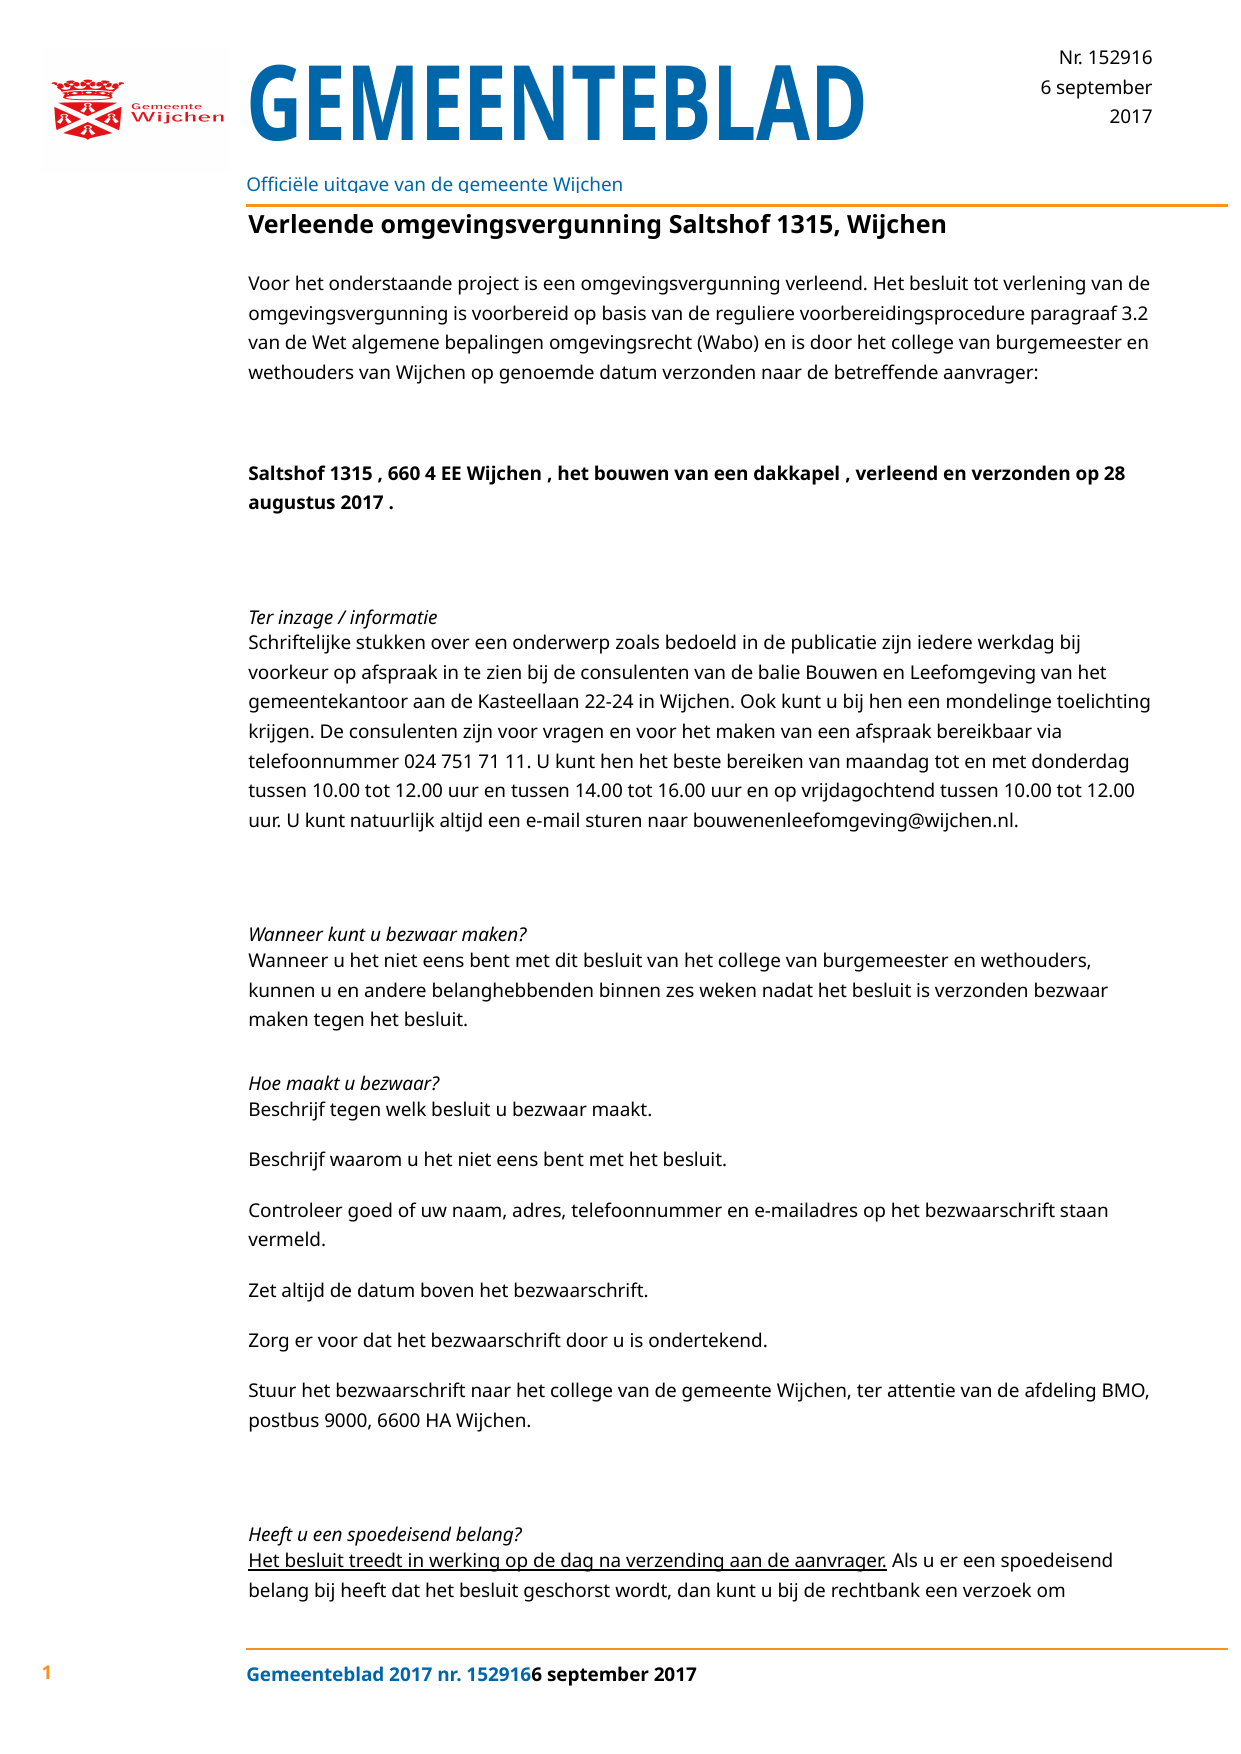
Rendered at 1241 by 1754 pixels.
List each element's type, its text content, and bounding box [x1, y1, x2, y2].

text Zet altijd de datum boven het bezwaarschrift. [248, 1277, 1152, 1303]
text Zorg er voor dat het bezwaarschrift door u is ondertekend. [248, 1327, 1152, 1353]
text Ter inzage / informatie [248, 604, 1152, 629]
text Stuur het bezwaarschrift naar het college van de gemeente Wijchen, ter attentie van de afdeling BMO, postbus 9000, 6600 HA Wijchen. [248, 1378, 1152, 1433]
text Voor het onderstaande project is een omgevingsvergunning verleend. Het besluit tot verlening van de omgevingsvergunning is voorbereid op basis van de reguliere voorbereidingsprocedure paragraaf 3.2 van de Wet algemene bepalingen omgevingsrecht (Wabo) en is door het college van burgemeester en wethouders van Wijchen op genoemde datum verzonden naar de betreffende aanvrager: [248, 270, 1152, 385]
text Hoe maakt u bezwaar? [248, 1070, 1152, 1096]
text Het besluit treedt in werking op de dag na verzending aan de aanvrager. Als u er een spoedeisend belang bij heeft dat het besluit geschorst wordt, dan kunt u bij de rechtbank een verzoek om [248, 1547, 1152, 1603]
picture [41, 47, 231, 172]
text Beschrijf tegen welk besluit u bezwaar maakt. [248, 1096, 1152, 1122]
text Schriftelijke stukken over een onderwerp zoals bedoeld in de publicatie zijn iedere werkdag bij voorkeur op afspraak in te zien bij de consulenten van de balie Bouwen en Leefomgeving van het gemeentekantoor aan de Kasteellaan 22-24 in Wijchen. Ook kunt u bij hen een mondelinge toelichting krijgen. De consulenten zijn voor vragen en voor het maken van een afspraak bereikbaar via telefoonnummer 024 751 71 11. U kunt hen het beste bereiken van maandag tot en met donderdag tussen 10.00 tot 12.00 uur en tussen 14.00 tot 16.00 uur en op vrijdagochtend tussen 10.00 tot 12.00 uur. U kunt natuurlijk altijd een e-mail sturen naar bouwenenleefomgeving@wijchen.nl. [248, 629, 1152, 833]
text Wanneer kunt u bezwaar maken? [248, 921, 1152, 947]
text Verleende omgevingsvergunning Saltshof 1315, Wijchen [248, 207, 1152, 241]
text Saltshof 1315 , 660 4 EE Wijchen , het bouwen van een dakkapel , verleend en verzonden op 28 augustus 2017 . [248, 460, 1152, 515]
text Heeft u een spoedeisend belang? [248, 1522, 1152, 1547]
text Controleer goed of uw naam, adres, telefoonnummer en e-mailadres op het bezwaarschrift staan vermeld. [248, 1197, 1152, 1252]
text Beschrijf waarom u het niet eens bent met het besluit. [248, 1146, 1152, 1172]
text Wanneer u het niet eens bent met dit besluit van het college van burgemeester en wethouders, kunnen u en andere belanghebbenden binnen zes weken nadat het besluit is verzonden bezwaar maken tegen het besluit. [248, 947, 1152, 1032]
